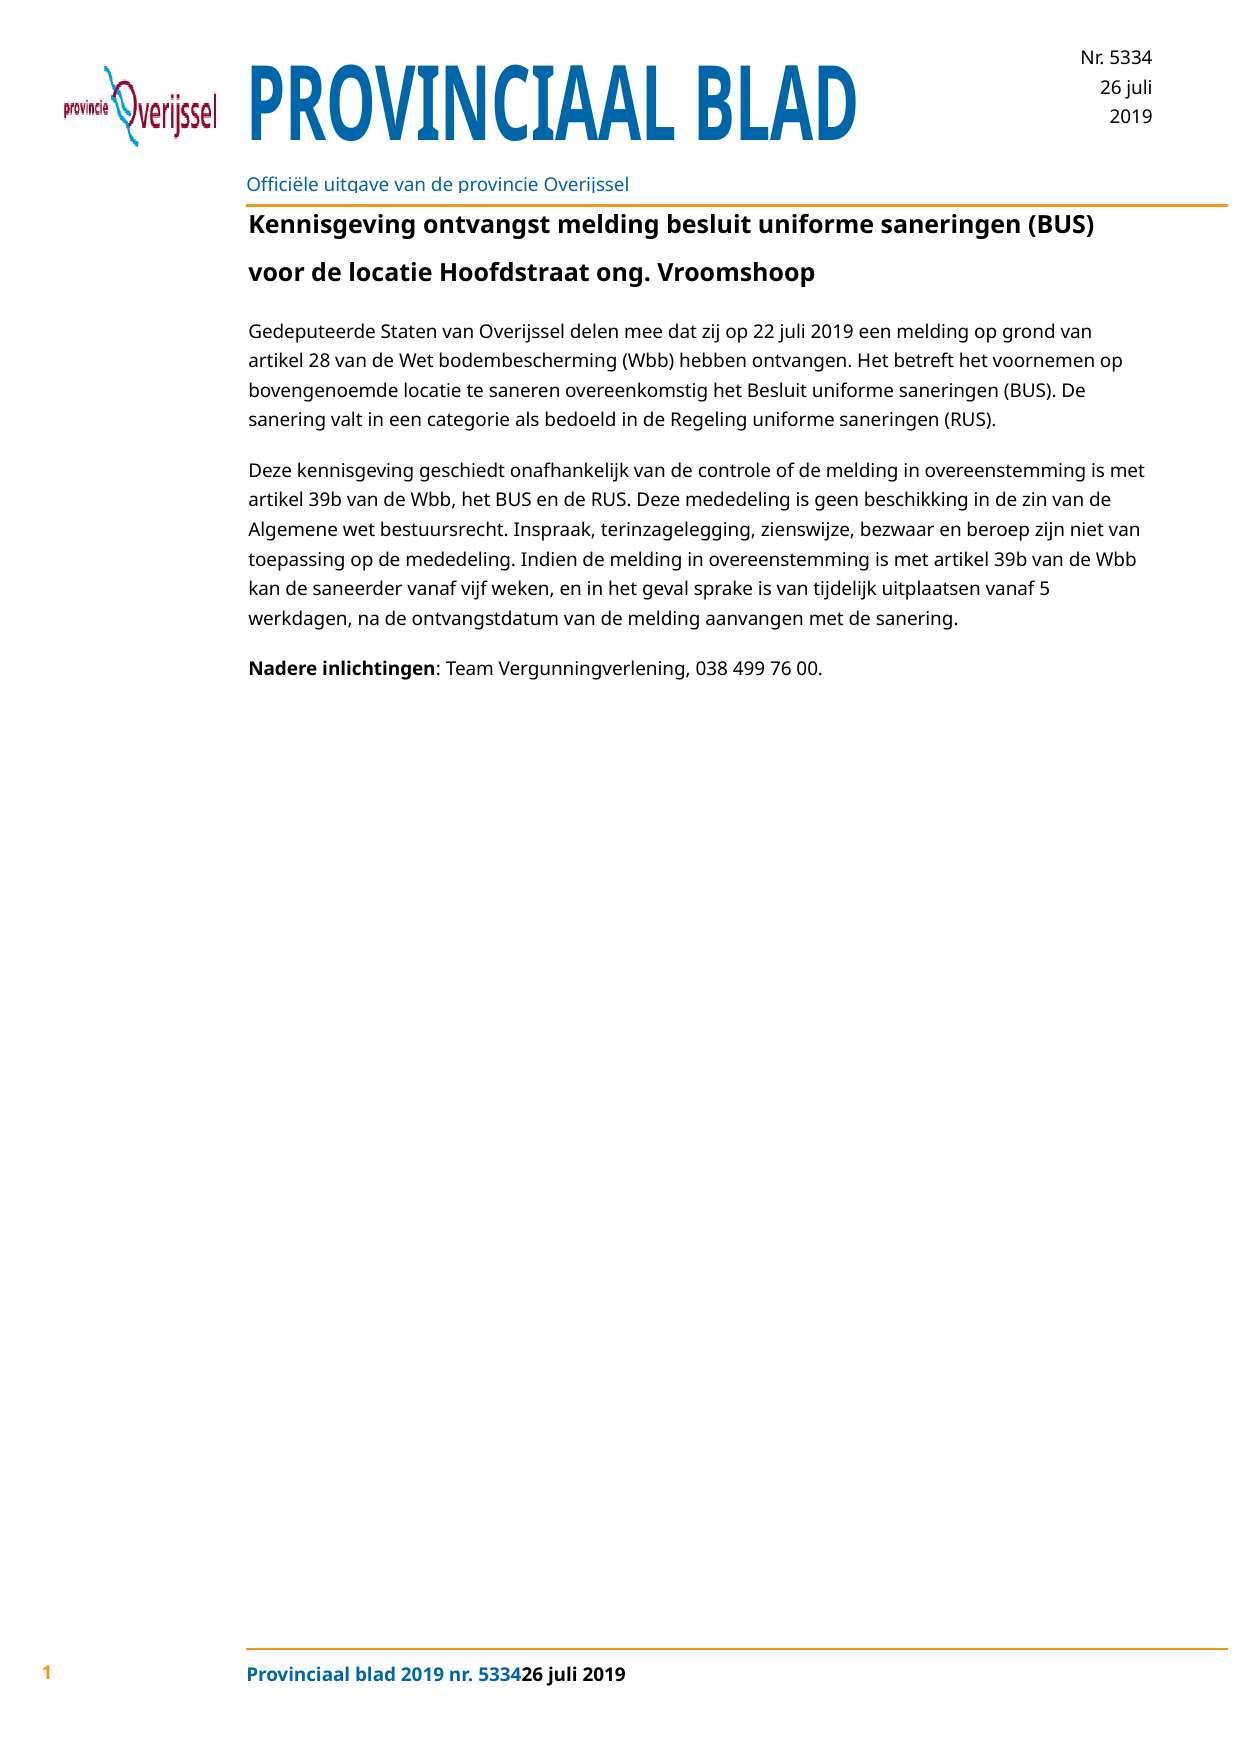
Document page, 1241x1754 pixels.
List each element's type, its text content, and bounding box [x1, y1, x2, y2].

picture [41, 47, 231, 172]
text Nadere inlichtingen: Team Vergunningverlening, 038 499 76 00. [248, 655, 1152, 681]
text Kennisgeving ontvangst melding besluit uniforme saneringen (BUS) voor de locatie Hoofdstraat ong. Vroomshoop [248, 207, 1152, 288]
text Gedeputeerde Staten van Overijssel delen mee dat zij op 22 juli 2019 een melding op grond van artikel 28 van de Wet bodembescherming (Wbb) hebben ontvangen. Het betreft het voornemen op bovengenoemde locatie te saneren overeenkomstig het Besluit uniforme saneringen (BUS). De sanering valt in een categorie als bedoeld in de Regeling uniforme saneringen (RUS). [248, 318, 1152, 432]
text Deze kennisgeving geschiedt onafhankelijk van de controle of de melding in overeenstemming is met artikel 39b van de Wbb, het BUS en de RUS. Deze mededeling is geen beschikking in de zin van de Algemene wet bestuursrecht. Inspraak, terinzagelegging, zienswijze, bezwaar en beroep zijn niet van toepassing op de mededeling. Indien de melding in overeenstemming is met artikel 39b van de Wbb kan de saneerder vanaf vijf weken, en in het geval sprake is van tijdelijk uitplaatsen vanaf 5 werkdagen, na de ontvangstdatum van de melding aanvangen met de sanering. [248, 457, 1152, 631]
